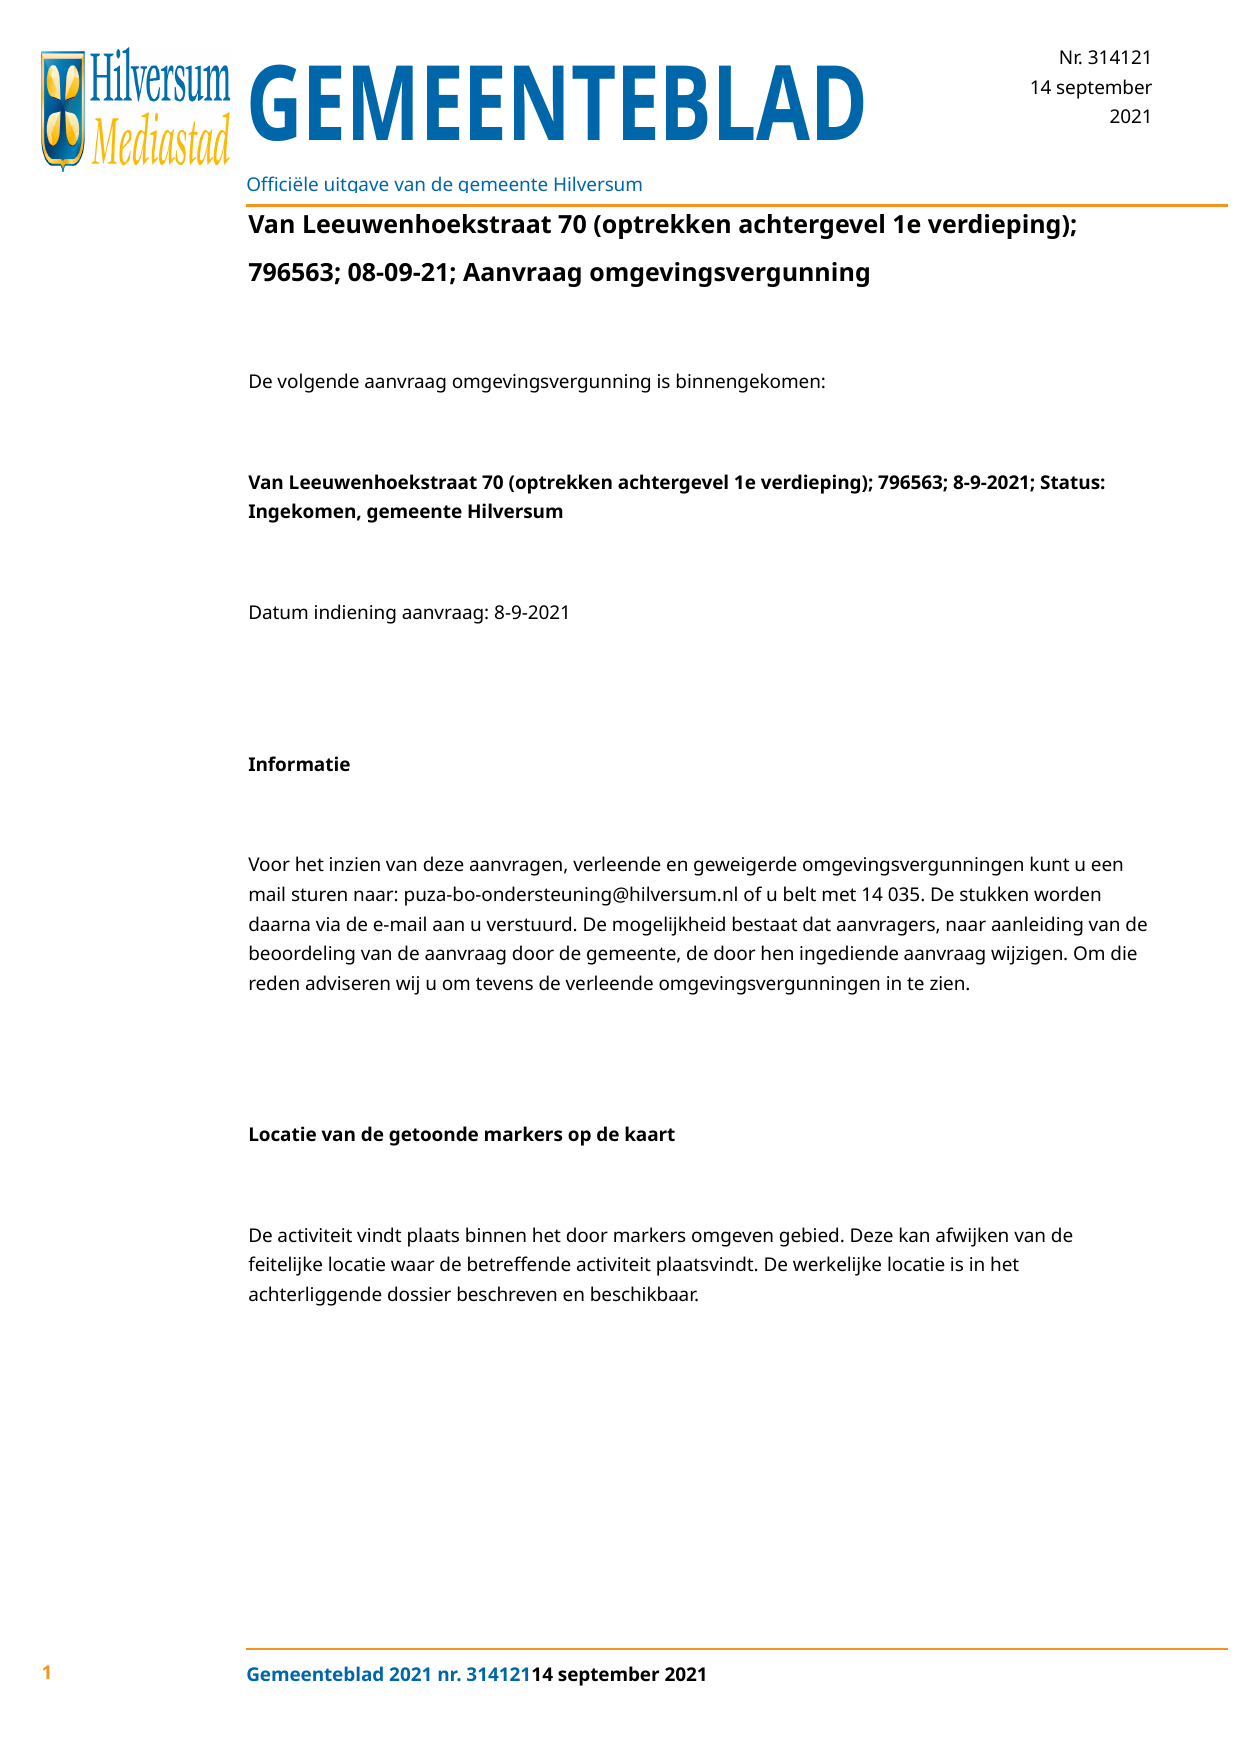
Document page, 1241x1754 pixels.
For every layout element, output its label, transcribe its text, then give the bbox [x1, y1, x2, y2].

text De volgende aanvraag omgevingsvergunning is binnengekomen: [248, 368, 1152, 394]
text De activiteit vindt plaats binnen het door markers omgeven gebied. Deze kan afwijken van de feitelijke locatie waar de betreffende activiteit plaatsvindt. De werkelijke locatie is in het achterliggende dossier beschreven en beschikbaar. [248, 1222, 1152, 1307]
text Van Leeuwenhoekstraat 70 (optrekken achtergevel 1e verdieping); 796563; 8-9-2021; Status: Ingekomen, gemeente Hilversum [248, 469, 1152, 524]
picture [41, 47, 231, 172]
text Voor het inzien van deze aanvragen, verleende en geweigerde omgevingsvergunningen kunt u een mail sturen naar: puza-bo-ondersteuning@hilversum.nl of u belt met 14 035. De stukken worden daarna via de e-mail aan u verstuurd. De mogelijkheid bestaat dat aanvragers, naar aanleiding van de beoordeling van de aanvraag door de gemeente, de door hen ingediende aanvraag wijzigen. Om die reden adviseren wij u om tevens de verleende omgevingsvergunningen in te zien. [248, 852, 1152, 996]
text Van Leeuwenhoekstraat 70 (optrekken achtergevel 1e verdieping); 796563; 08-09-21; Aanvraag omgevingsvergunning [248, 207, 1152, 288]
text Locatie van de getoonde markers op de kaart [248, 1121, 1152, 1147]
text Informatie [248, 751, 1152, 777]
text Datum indiening aanvraag: 8-9-2021 [248, 599, 1152, 625]
